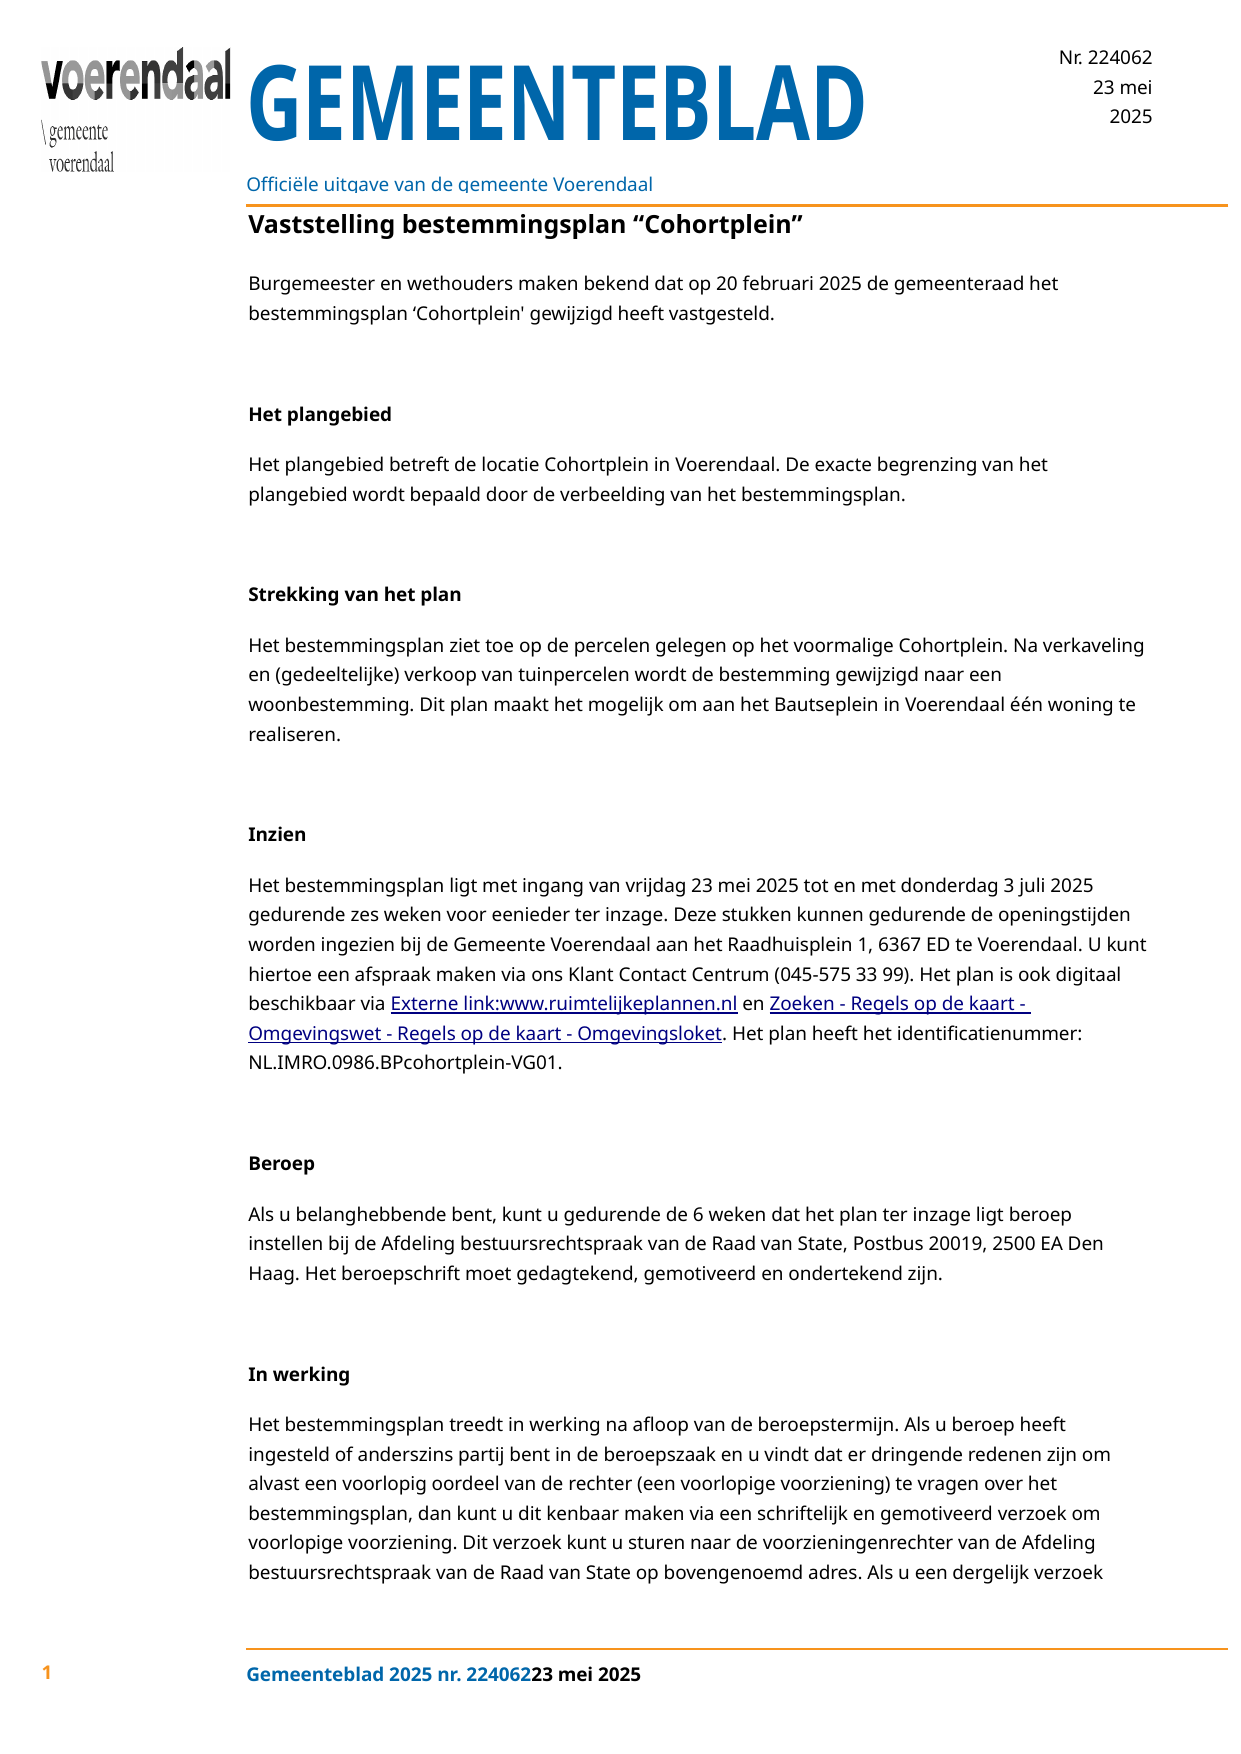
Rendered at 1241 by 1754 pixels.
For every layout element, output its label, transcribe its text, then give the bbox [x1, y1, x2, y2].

text Burgemeester en wethouders maken bekend dat op 20 februari 2025 de gemeenteraad het bestemmingsplan ‘Cohortplein' gewijzigd heeft vastgesteld. [248, 270, 1152, 326]
picture [41, 47, 231, 172]
text Strekking van het plan [248, 582, 1152, 607]
text Als u belanghebbende bent, kunt u gedurende de 6 weken dat het plan ter inzage ligt beroep instellen bij de Afdeling bestuursrechtspraak van de Raad van State, Postbus 20019, 2500 EA Den Haag. Het beroepschrift moet gedagtekend, gemotiveerd en ondertekend zijn. [248, 1201, 1152, 1286]
text In werking [248, 1361, 1152, 1386]
text Vaststelling bestemmingsplan “Cohortplein” [248, 207, 1152, 241]
text Het plangebied [248, 401, 1152, 426]
text Het plangebied betreft de locatie Cohortplein in Voerendaal. De exacte begrenzing van het plangebied wordt bepaald door de verbeelding van het bestemmingsplan. [248, 451, 1152, 506]
text Inzien [248, 822, 1152, 847]
text Beroep [248, 1150, 1152, 1176]
text Het bestemmingsplan ligt met ingang van vrijdag 23 mei 2025 tot en met donderdag 3 juli 2025 gedurende zes weken voor eenieder ter inzage. Deze stukken kunnen gedurende de openingstijden worden ingezien bij de Gemeente Voerendaal aan het Raadhuisplein 1, 6367 ED te Voerendaal. U kunt hiertoe een afspraak maken via ons Klant Contact Centrum (045-575 33 99). Het plan is ook digitaal beschikbaar via Externe link:www.ruimtelijkeplannen.nl en Zoeken - Regels op de kaart - Omgevingswet - Regels op de kaart - Omgevingsloket. Het plan heeft het identificatienummer: NL.IMRO.0986.BPcohortplein-VG01. [248, 872, 1152, 1075]
text Het bestemmingsplan ziet toe op de percelen gelegen op het voormalige Cohortplein. Na verkaveling en (gedeeltelijke) verkoop van tuinpercelen wordt de bestemming gewijzigd naar een woonbestemming. Dit plan maakt het mogelijk om aan het Bautseplein in Voerendaal één woning te realiseren. [248, 632, 1152, 746]
text Het bestemmingsplan treedt in werking na afloop van de beroepstermijn. Als u beroep heeft ingesteld of anderszins partij bent in de beroepszaak en u vindt dat er dringende redenen zijn om alvast een voorlopig oordeel van de rechter (een voorlopige voorziening) te vragen over het bestemmingsplan, dan kunt u dit kenbaar maken via een schriftelijk en gemotiveerd verzoek om voorlopige voorziening. Dit verzoek kunt u sturen naar de voorzieningenrechter van de Afdeling bestuursrechtspraak van de Raad van State op bovengenoemd adres. Als u een dergelijk verzoek [248, 1411, 1152, 1585]
